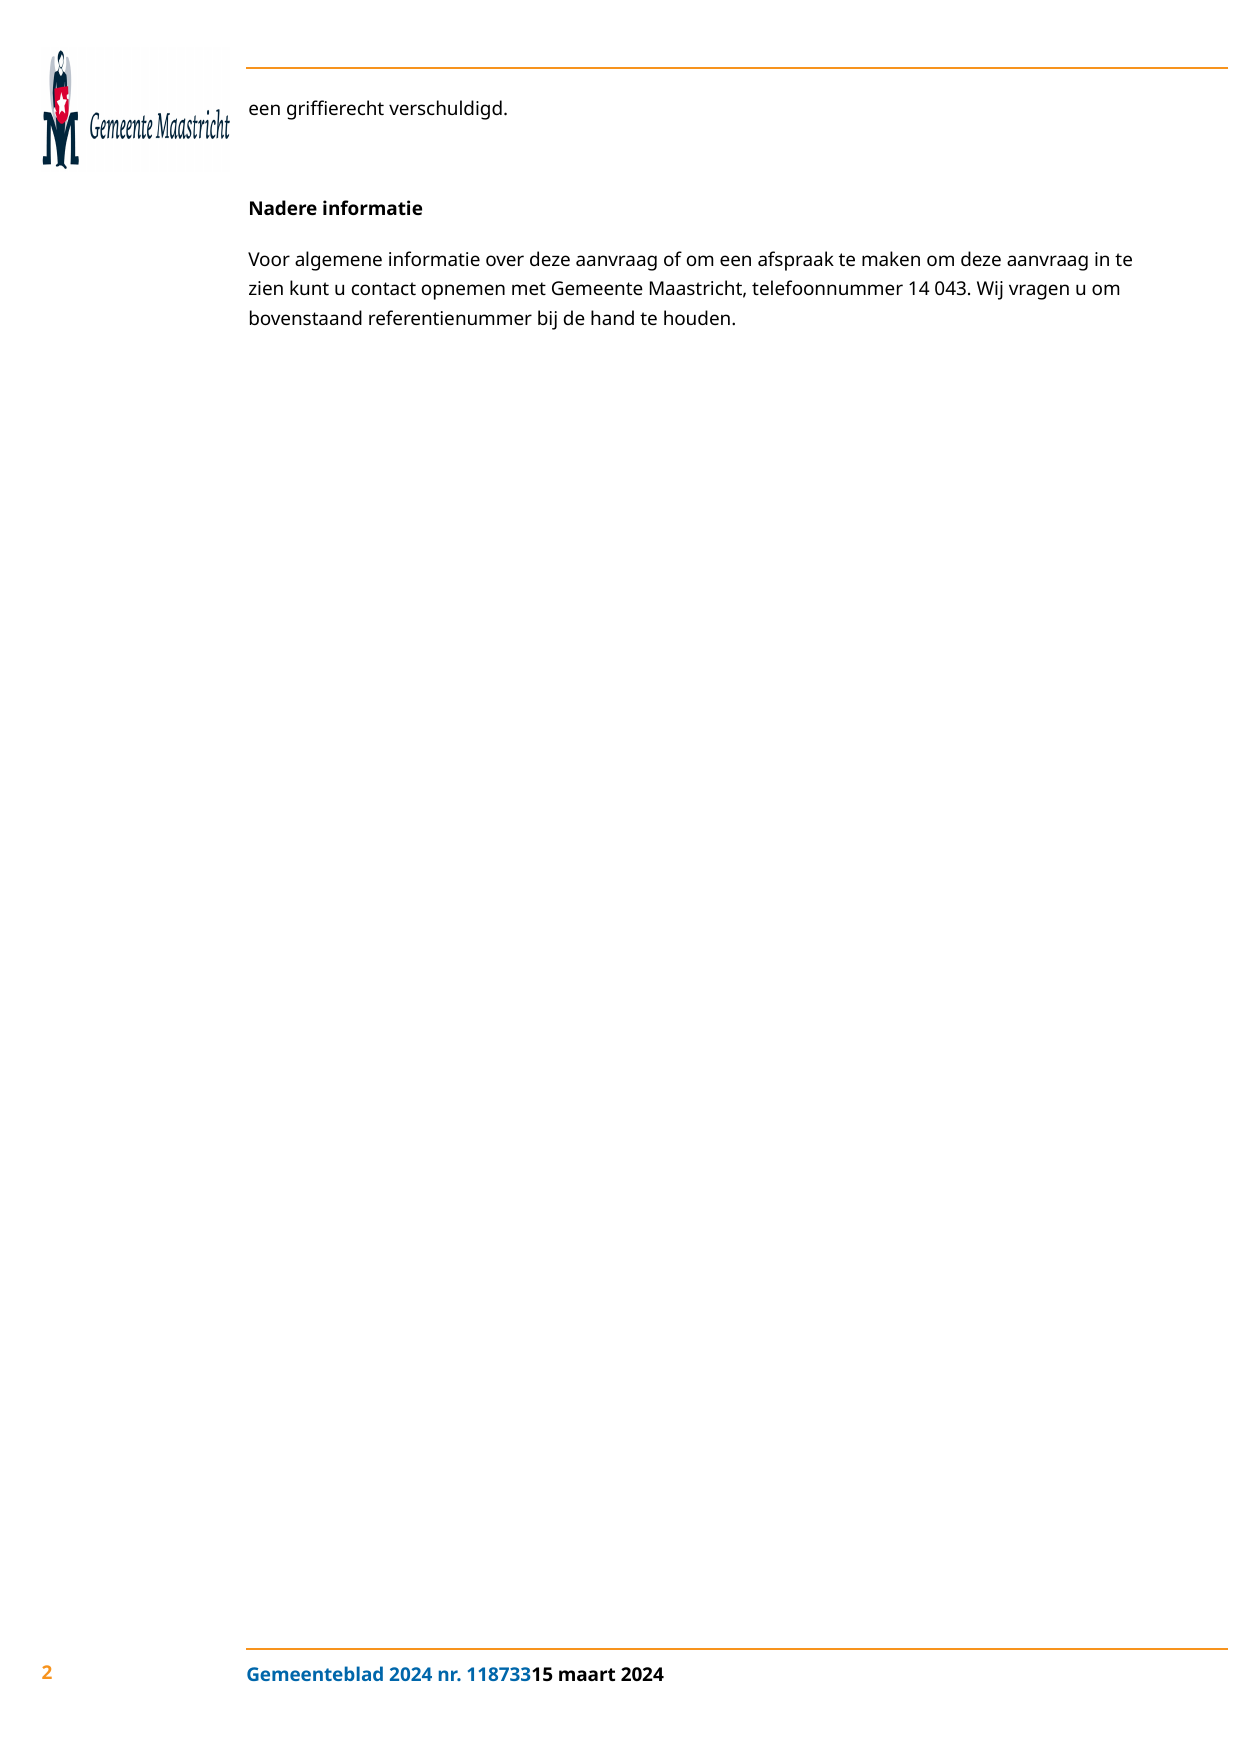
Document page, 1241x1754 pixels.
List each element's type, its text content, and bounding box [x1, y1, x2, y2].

picture [41, 47, 231, 172]
text een griffierecht verschuldigd. [248, 95, 1152, 121]
text Voor algemene informatie over deze aanvraag of om een afspraak te maken om deze aanvraag in te zien kunt u contact opnemen met Gemeente Maastricht, telefoonnummer 14 043. Wij vragen u om bovenstaand referentienummer bij de hand te houden. [248, 246, 1152, 331]
text Nadere informatie [248, 196, 1152, 221]
